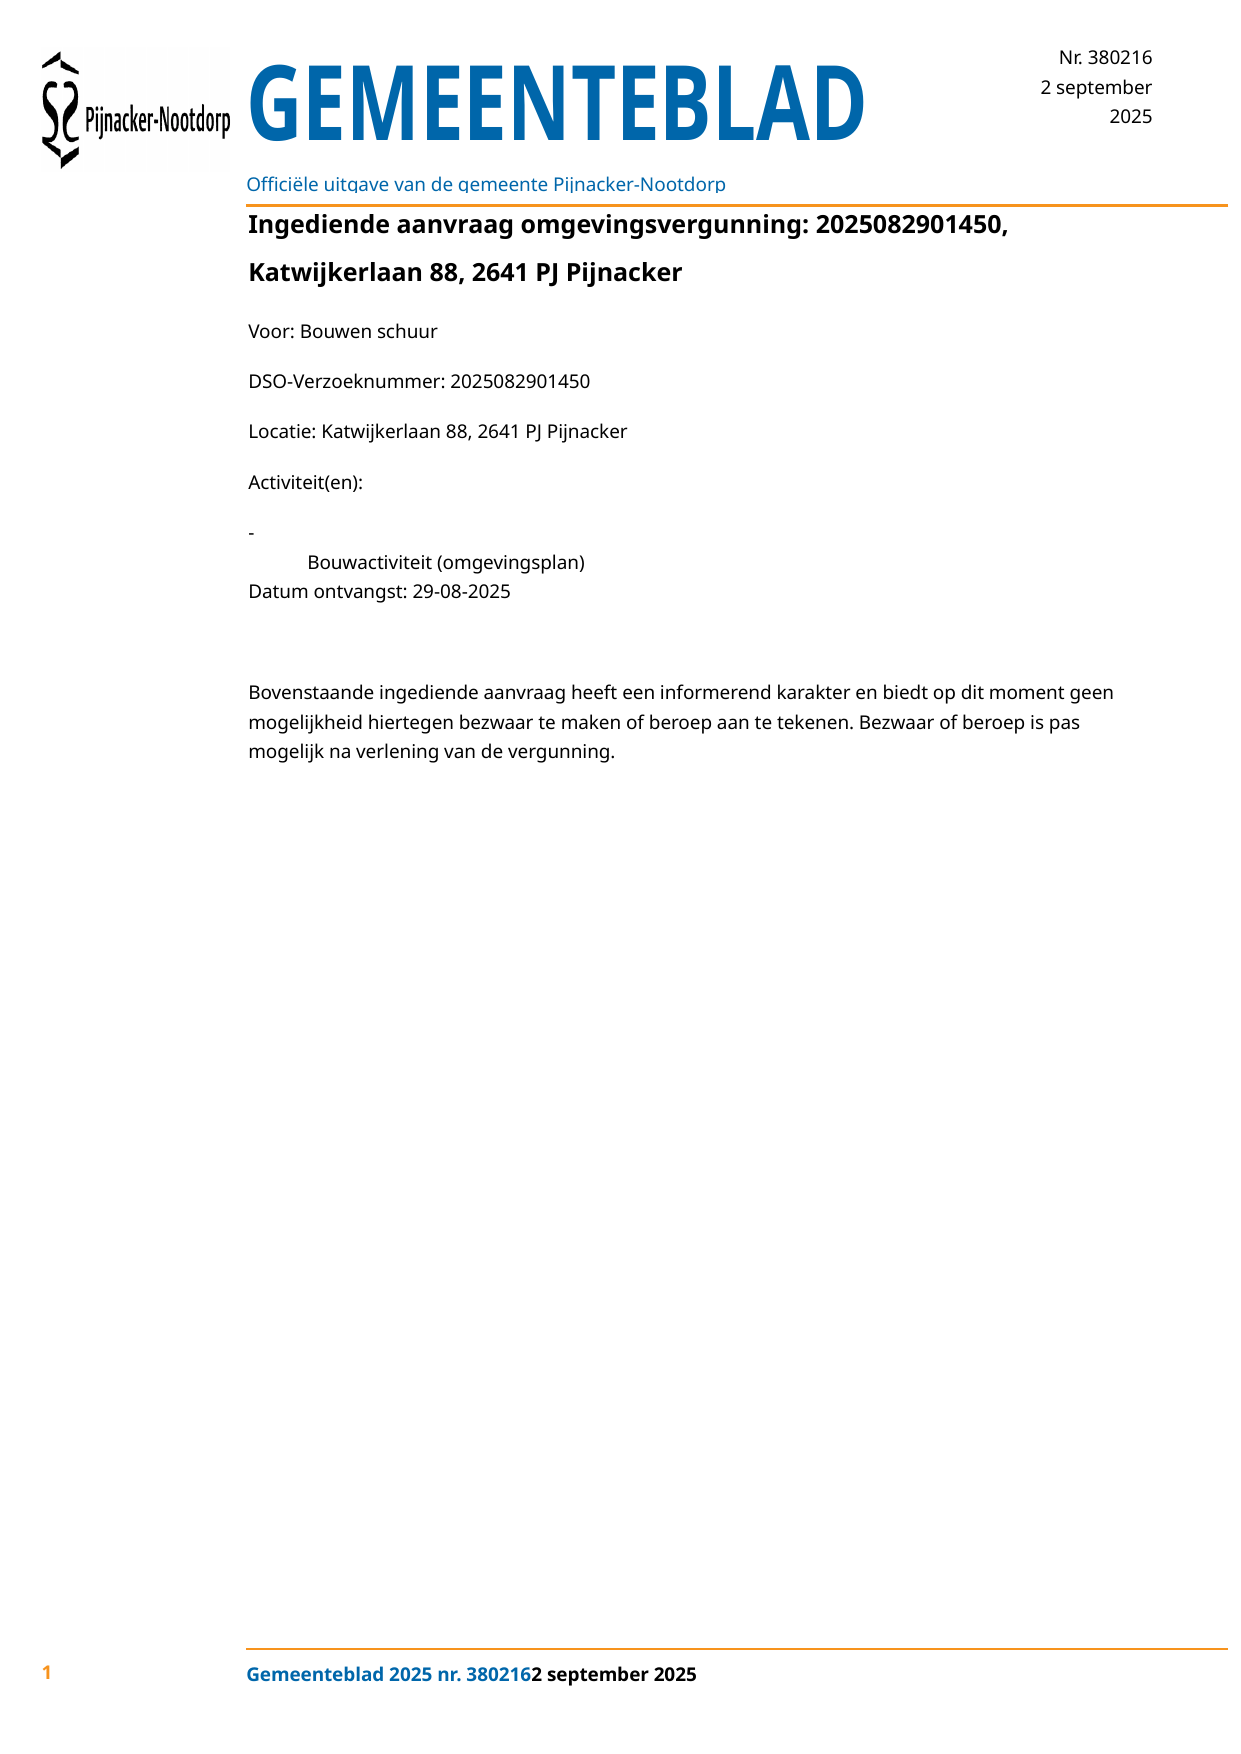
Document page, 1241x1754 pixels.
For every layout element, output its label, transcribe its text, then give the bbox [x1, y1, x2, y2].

text Voor: Bouwen schuur [248, 318, 1152, 344]
text Locatie: Katwijkerlaan 88, 2641 PJ Pijnacker [248, 419, 1152, 444]
text Bovenstaande ingediende aanvraag heeft een informerend karakter en biedt op dit moment geen mogelijkheid hiertegen bezwaar te maken of beroep aan te tekenen. Bezwaar of beroep is pas mogelijk na verlening van de vergunning. [248, 679, 1152, 764]
text Ingediende aanvraag omgevingsvergunning: 2025082901450, Katwijkerlaan 88, 2641 PJ Pijnacker [248, 207, 1152, 288]
list Bouwactiviteit (omgevingsplan) [248, 549, 1152, 575]
text Datum ontvangst: 29-08-2025 [248, 579, 1152, 604]
text DSO-Verzoeknummer: 2025082901450 [248, 368, 1152, 394]
picture [41, 47, 231, 172]
text Activiteit(en): [248, 469, 1152, 495]
